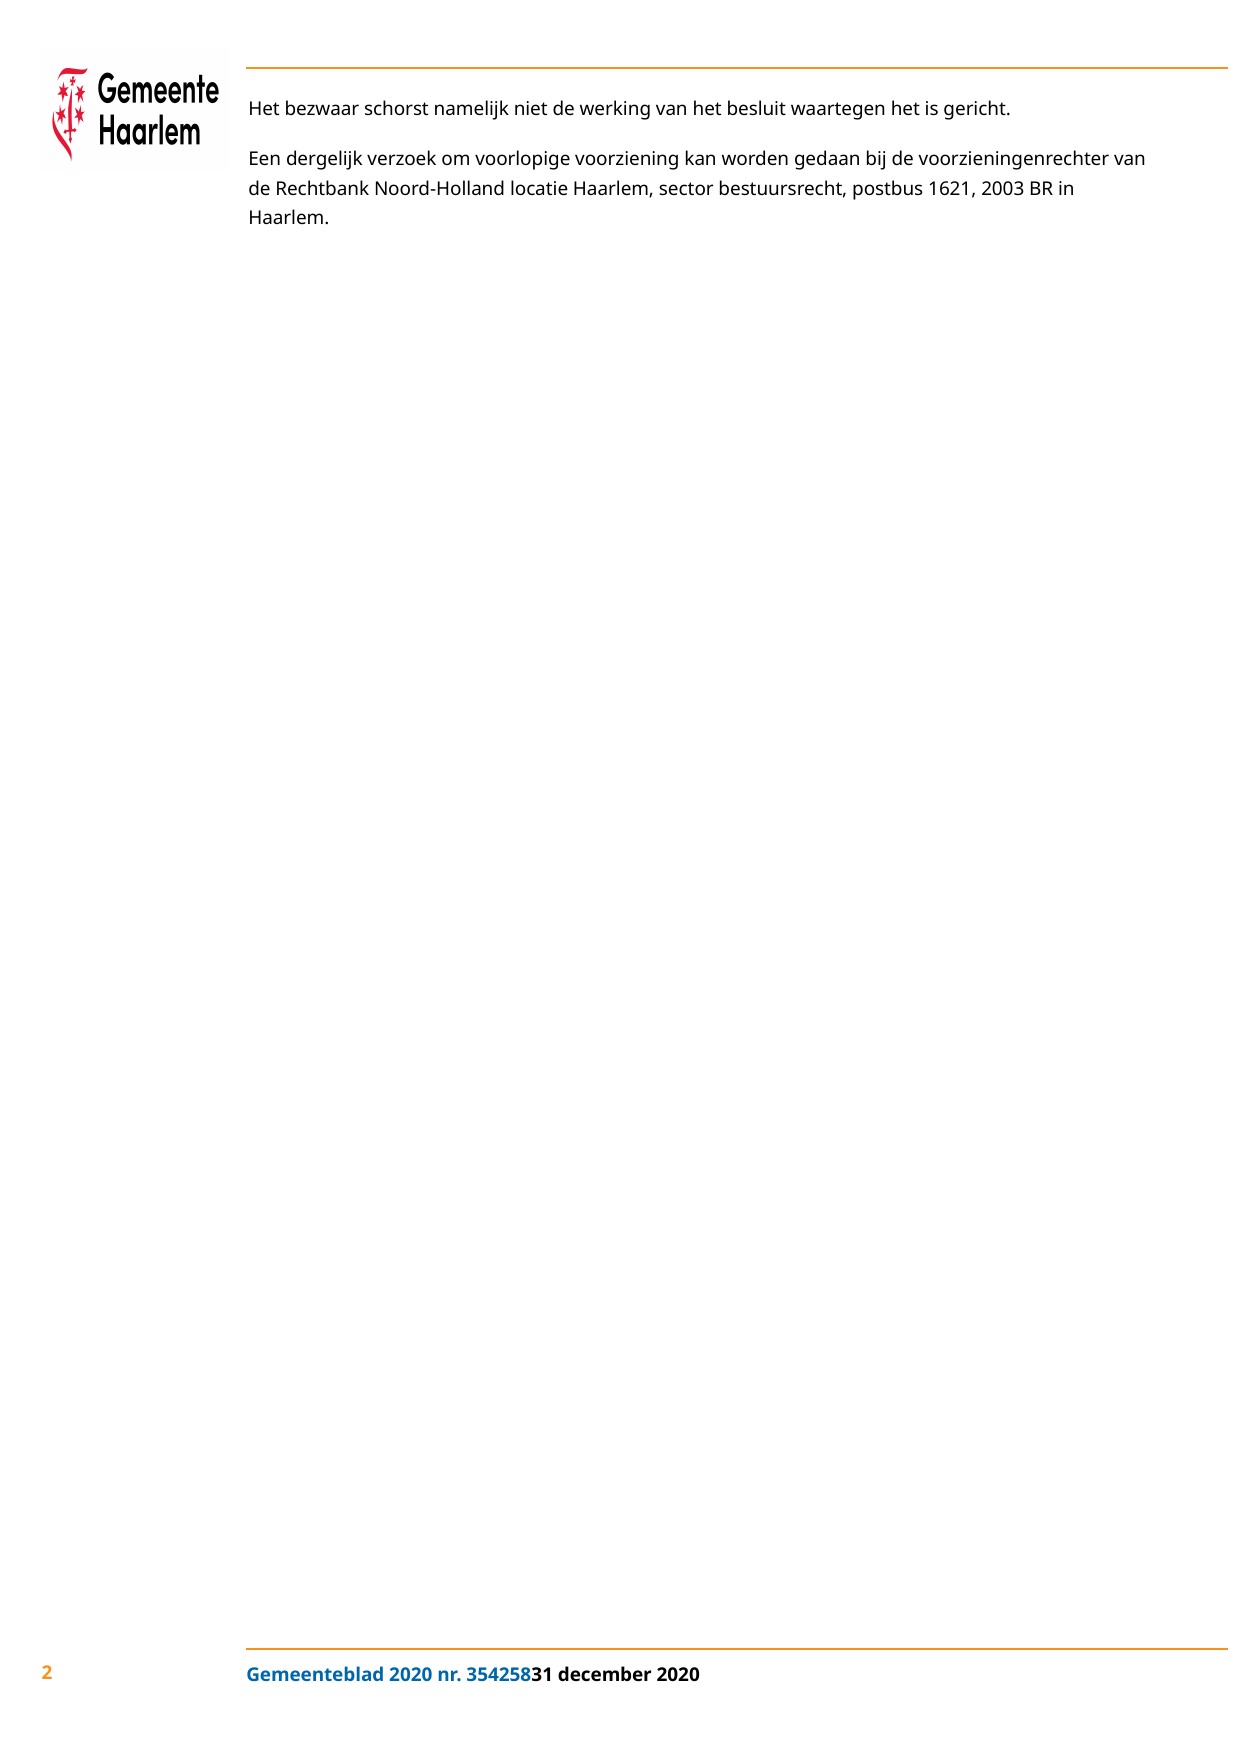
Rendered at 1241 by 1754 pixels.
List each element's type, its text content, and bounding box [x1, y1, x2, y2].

picture [41, 47, 231, 172]
text Het bezwaar schorst namelijk niet de werking van het besluit waartegen het is gericht. [248, 95, 1152, 121]
text Een dergelijk verzoek om voorlopige voorziening kan worden gedaan bij de voorzieningenrechter van de Rechtbank Noord-Holland locatie Haarlem, sector bestuursrecht, postbus 1621, 2003 BR in Haarlem. [248, 145, 1152, 230]
